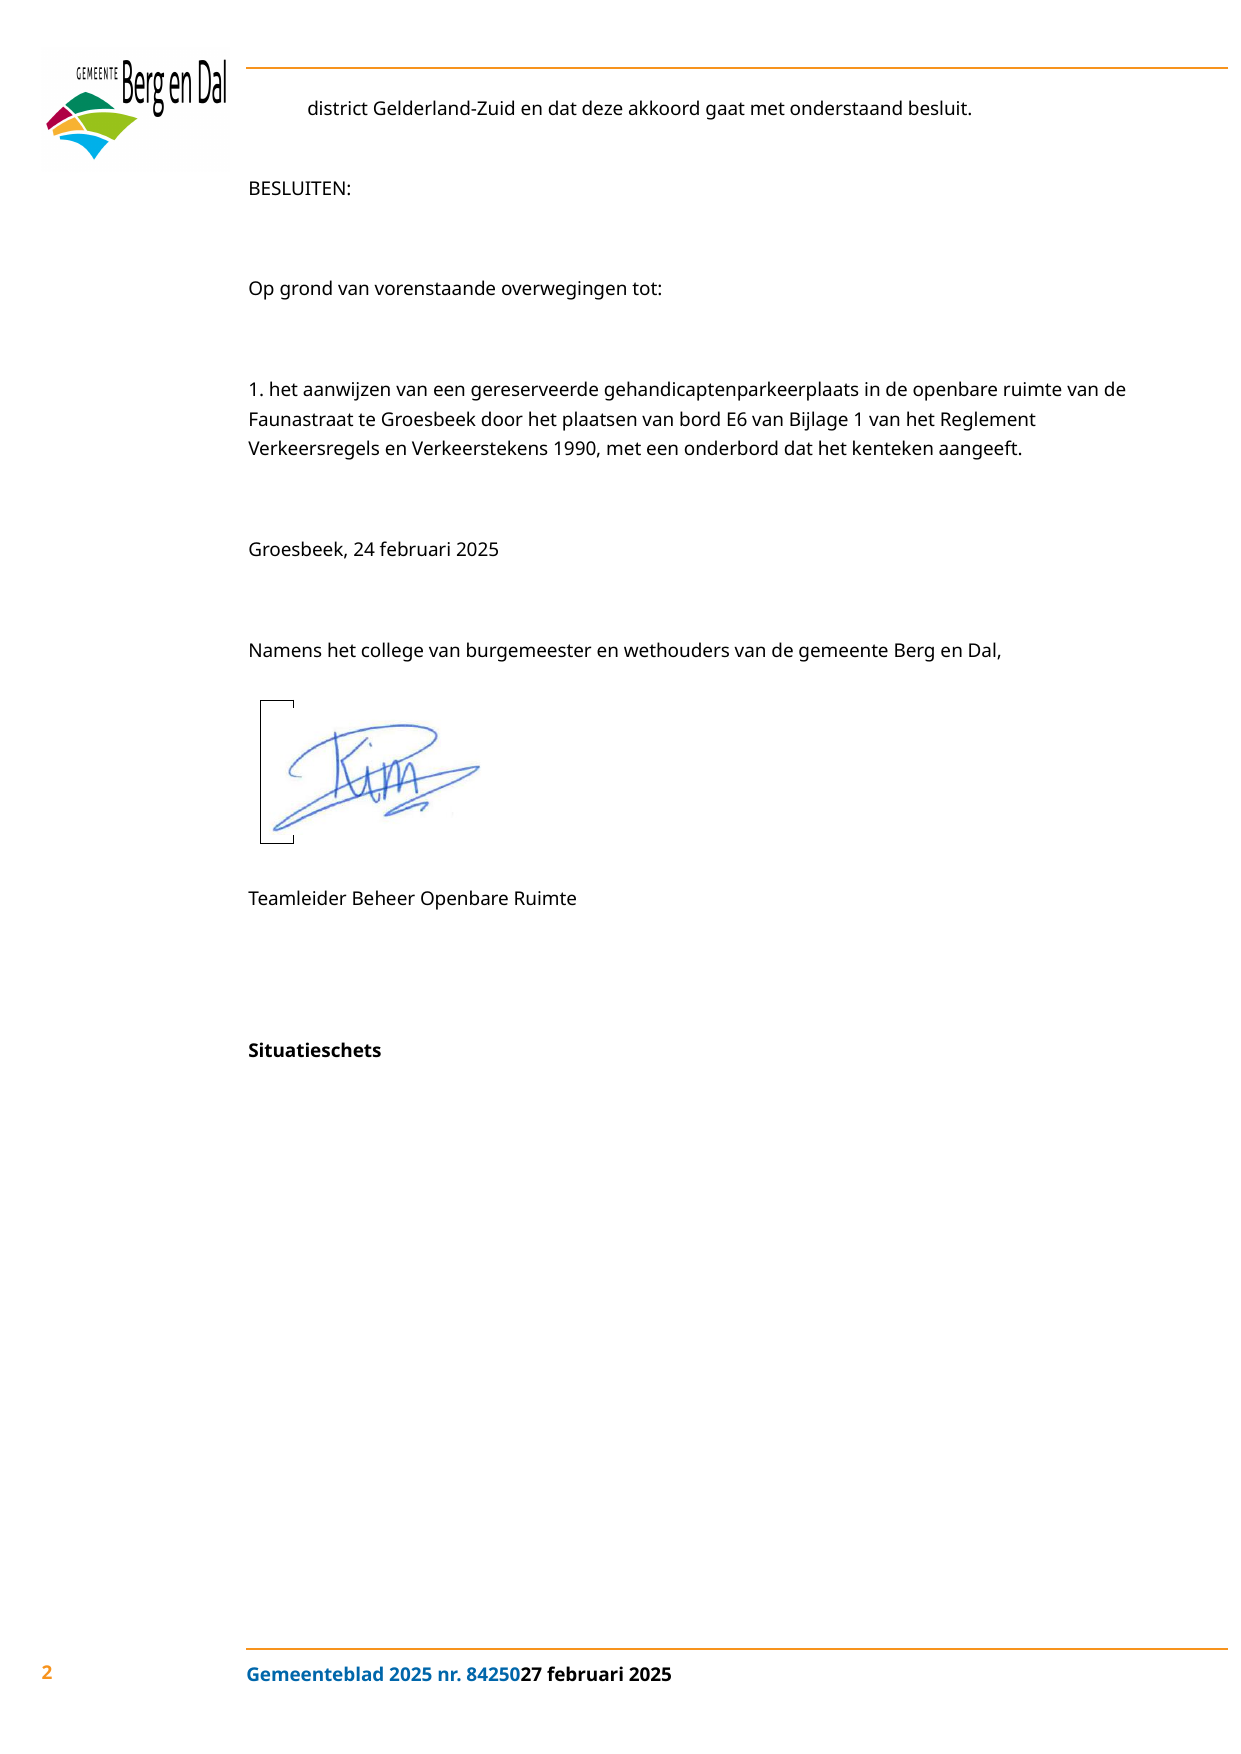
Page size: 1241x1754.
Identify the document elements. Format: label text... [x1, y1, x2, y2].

picture [41, 47, 231, 172]
text Teamleider Beheer Openbare Ruimte [248, 886, 1152, 911]
text Groesbeek, 24 februari 2025 [248, 536, 1152, 562]
text Op grond van vorenstaande overwegingen tot: [248, 276, 1152, 301]
text Namens het college van burgemeester en wethouders van de gemeente Berg en Dal, [248, 637, 1152, 663]
picture [268, 708, 482, 835]
list district Gelderland-Zuid en dat deze akkoord gaat met onderstaand besluit. [248, 95, 1152, 121]
text 1. het aanwijzen van een gereserveerde gehandicaptenparkeerplaats in de openbare ruimte van de Faunastraat te Groesbeek door het plaatsen van bord E6 van Bijlage 1 van het Reglement Verkeersregels en Verkeerstekens 1990, met een onderbord dat het kenteken aangeeft. [248, 376, 1152, 461]
text Situatieschets [248, 1037, 1152, 1062]
text BESLUITEN: [248, 175, 1152, 201]
